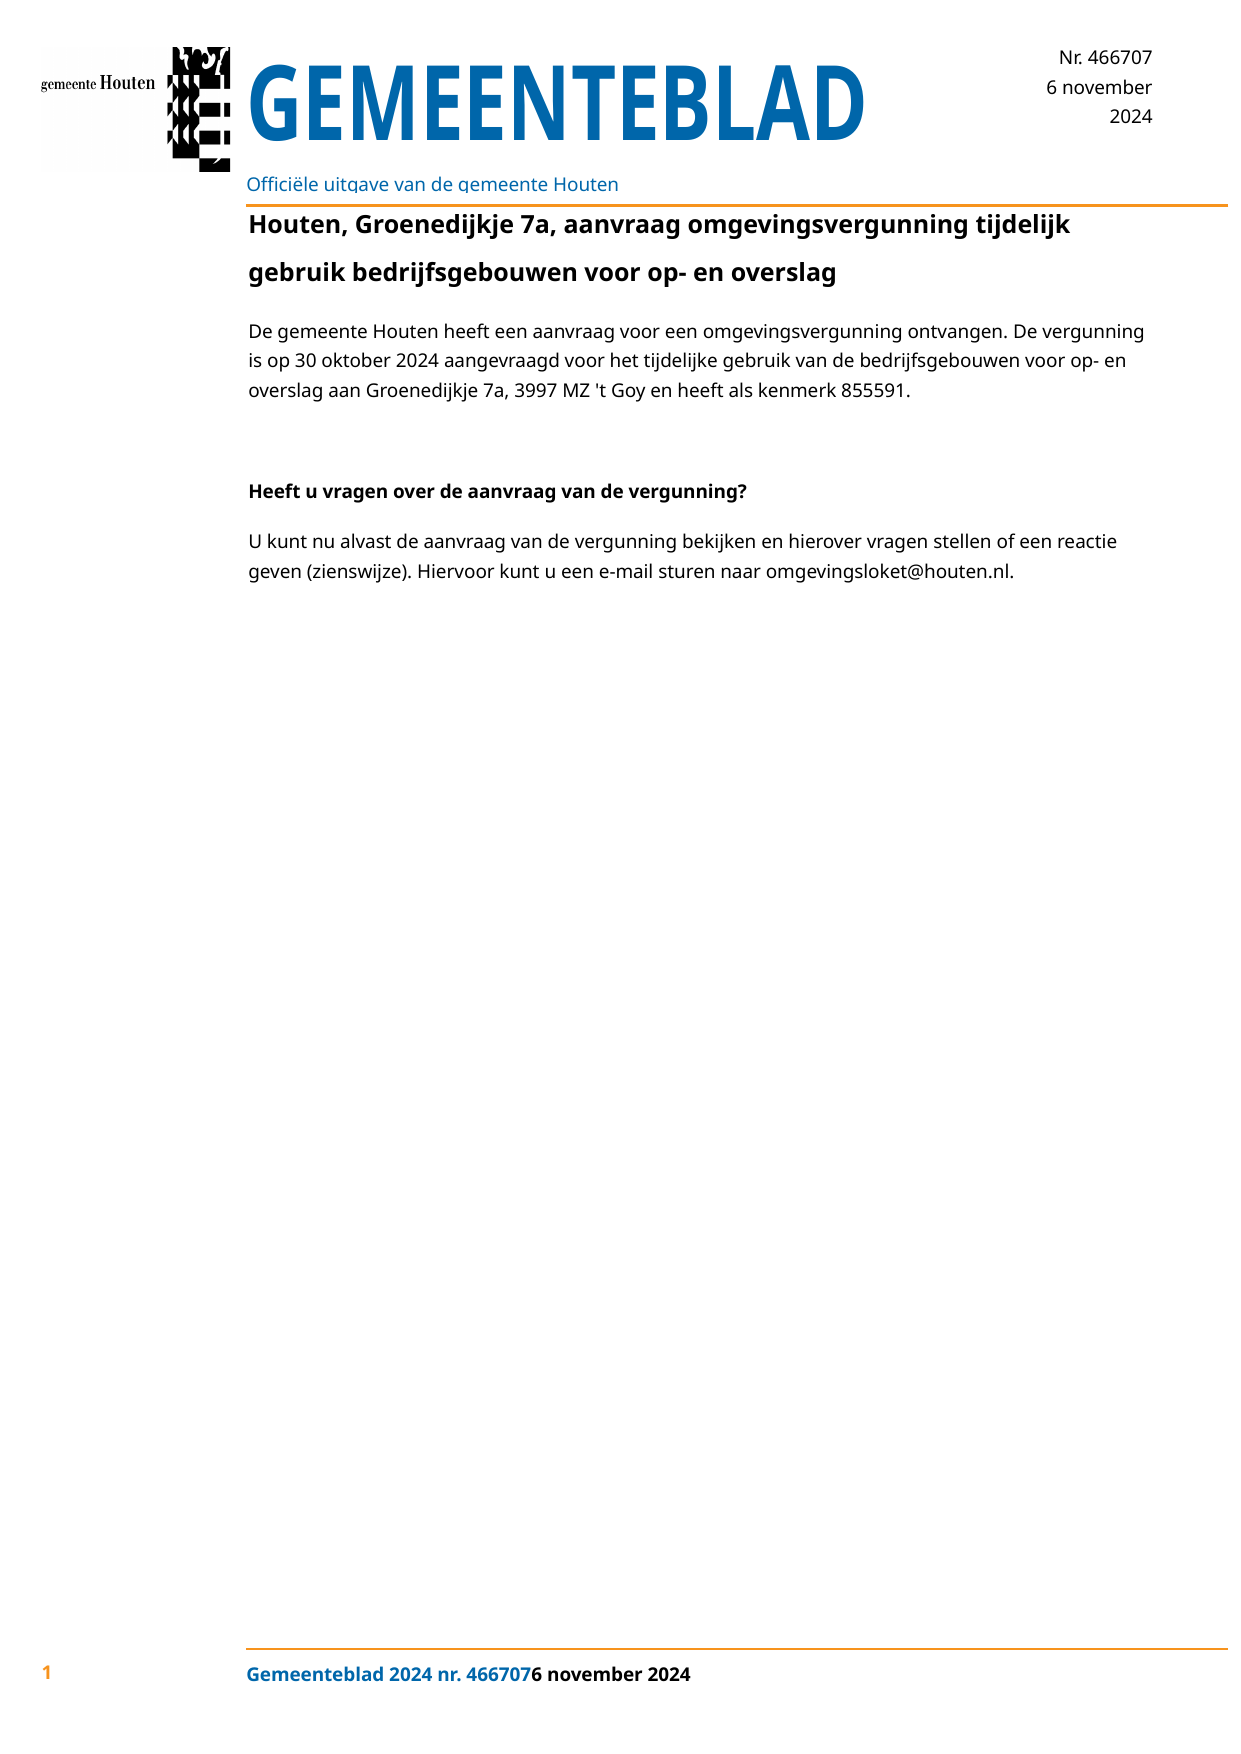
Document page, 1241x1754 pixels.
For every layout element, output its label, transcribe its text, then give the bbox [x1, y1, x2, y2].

text Heeft u vragen over de aanvraag van de vergunning? [248, 478, 1152, 504]
text U kunt nu alvast de aanvraag van de vergunning bekijken en hierover vragen stellen of een reactie geven (zienswijze). Hiervoor kunt u een e-mail sturen naar omgevingsloket@houten.nl. [248, 528, 1152, 584]
text Houten, Groenedijkje 7a, aanvraag omgevingsvergunning tijdelijk gebruik bedrijfsgebouwen voor op- en overslag [248, 207, 1152, 288]
text De gemeente Houten heeft een aanvraag voor een omgevingsvergunning ontvangen. De vergunning is op 30 oktober 2024 aangevraagd voor het tijdelijke gebruik van de bedrijfsgebouwen voor op- en overslag aan Groenedijkje 7a, 3997 MZ 't Goy en heeft als kenmerk 855591. [248, 318, 1152, 403]
picture [41, 47, 231, 172]
